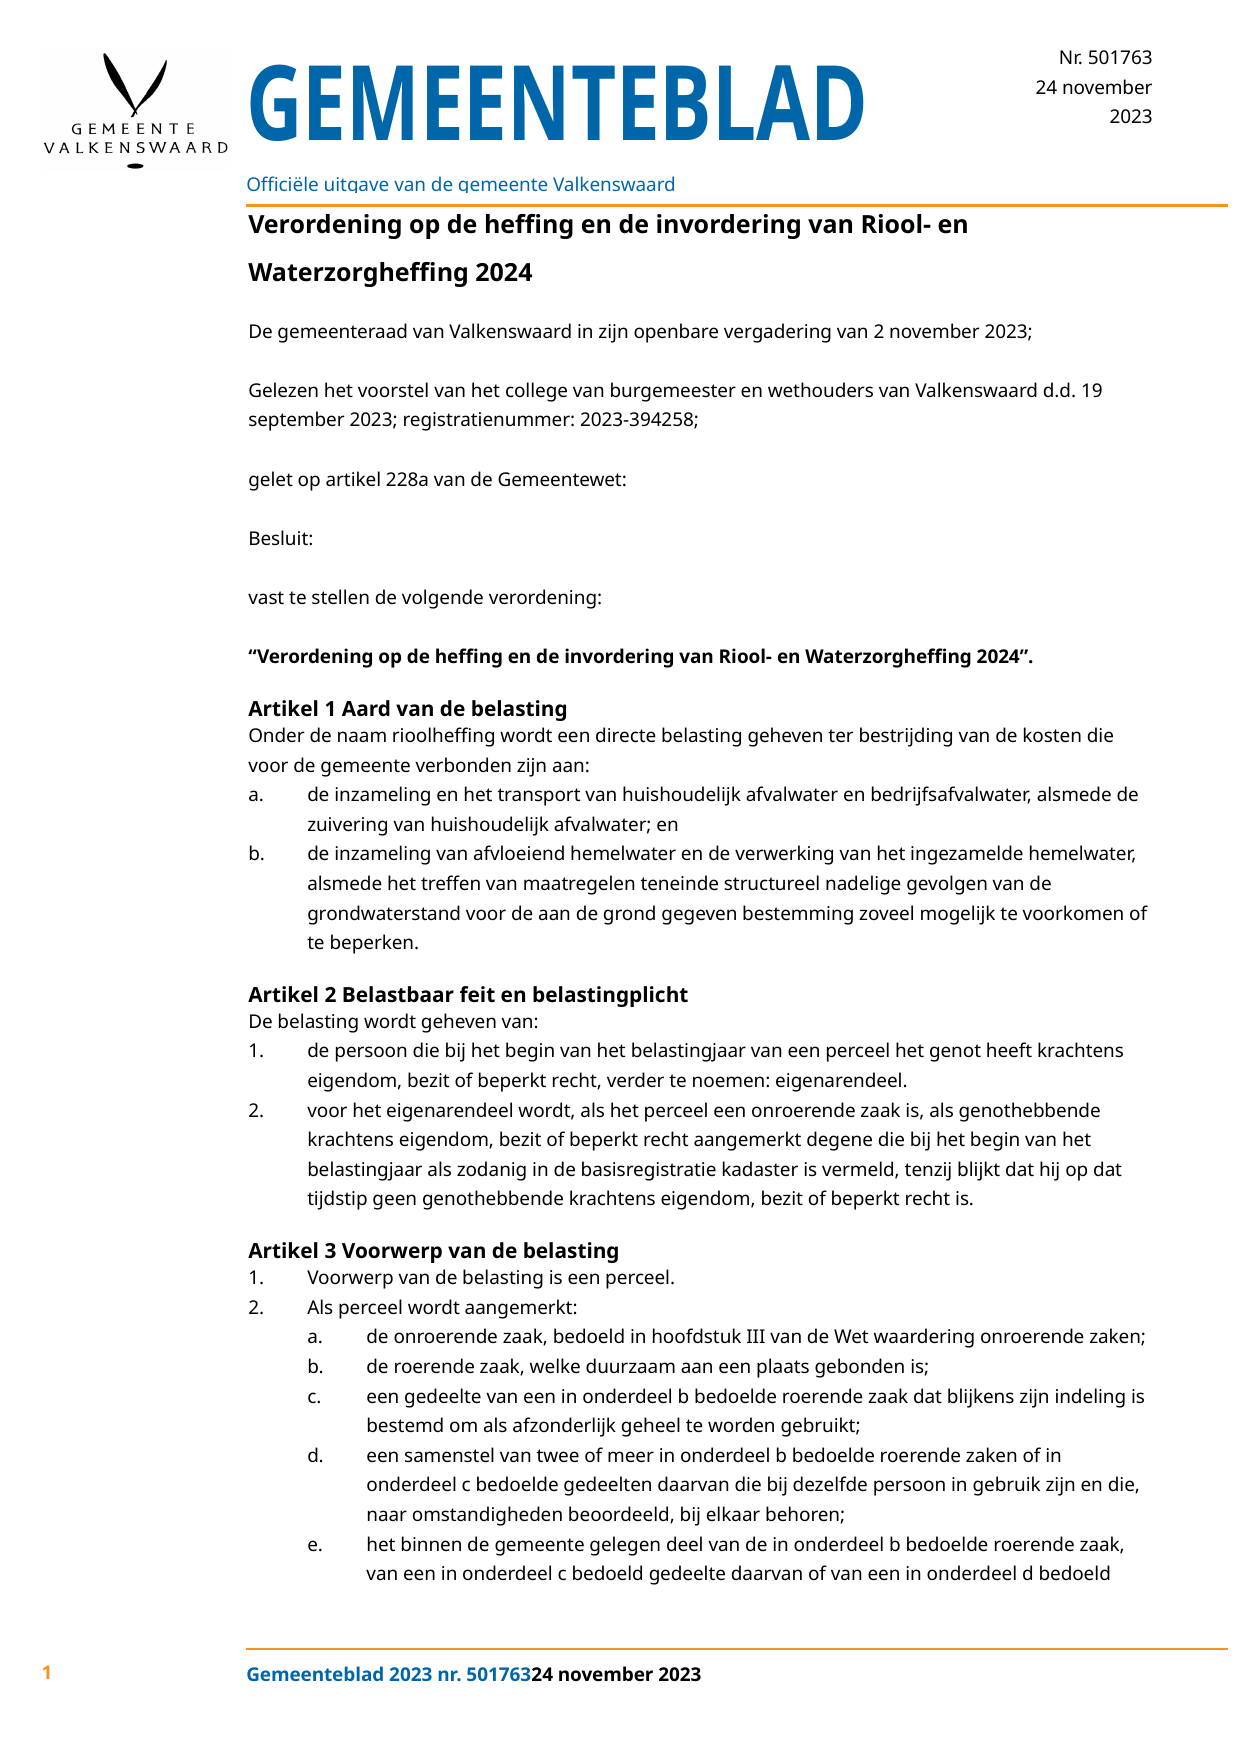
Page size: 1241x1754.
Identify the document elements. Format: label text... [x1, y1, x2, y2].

text Verordening op de heffing en de invordering van Riool- en Waterzorgheffing 2024 [248, 207, 1152, 288]
list de persoon die bij het begin van het belastingjaar van een perceel het genot heeft krachtens eigendom, bezit of beperkt recht, verder te noemen: eigenarendeel. [248, 1038, 1152, 1093]
text gelet op artikel 228a van de Gemeentewet: [248, 466, 1152, 492]
list de onroerende zaak, bedoeld in hoofdstuk III van de Wet waardering onroerende zaken; [307, 1324, 1152, 1349]
text De gemeenteraad van Valkenswaard in zijn openbare vergadering van 2 november 2023; [248, 318, 1152, 344]
text Artikel 2 Belastbaar feit en belastingplicht [248, 980, 1152, 1008]
list Als perceel wordt aangemerkt: [248, 1294, 1152, 1320]
text Gelezen het voorstel van het college van burgemeester en wethouders van Valkenswaard d.d. 19 september 2023; registratienummer: 2023-394258; [248, 377, 1152, 432]
list voor het eigenarendeel wordt, als het perceel een onroerende zaak is, als genothebbende krachtens eigendom, bezit of beperkt recht aangemerkt degene die bij het begin van het belastingjaar als zodanig in de basisregistratie kadaster is vermeld, tenzij blijkt dat hij op dat tijdstip geen genothebbende krachtens eigendom, bezit of beperkt recht is. [248, 1097, 1152, 1211]
text Artikel 1 Aard van de belasting [248, 694, 1152, 722]
list een gedeelte van een in onderdeel b bedoelde roerende zaak dat blijkens zijn indeling is bestemd om als afzonderlijk geheel te worden gebruikt; [307, 1383, 1152, 1438]
list de inzameling en het transport van huishoudelijk afvalwater en bedrijfsafvalwater, alsmede de zuivering van huishoudelijk afvalwater; en [248, 781, 1152, 837]
list de roerende zaak, welke duurzaam aan een plaats gebonden is; [307, 1353, 1152, 1379]
text Artikel 3 Voorwerp van de belasting [248, 1236, 1152, 1264]
text “Verordening op de heffing en de invordering van Riool- en Waterzorgheffing 2024”. [248, 643, 1152, 669]
text vast te stellen de volgende verordening: [248, 584, 1152, 610]
text De belasting wordt geheven van: [248, 1008, 1152, 1034]
picture [41, 47, 231, 172]
list een samenstel van twee of meer in onderdeel b bedoelde roerende zaken of in onderdeel c bedoelde gedeelten daarvan die bij dezelfde persoon in gebruik zijn en die, naar omstandigheden beoordeeld, bij elkaar behoren; [307, 1442, 1152, 1527]
text Besluit: [248, 525, 1152, 551]
list de inzameling van afvloeiend hemelwater en de verwerking van het ingezamelde hemelwater, alsmede het treffen van maatregelen teneinde structureel nadelige gevolgen van de grondwaterstand voor de aan de grond gegeven bestemming zoveel mogelijk te voorkomen of te beperken. [248, 841, 1152, 955]
list het binnen de gemeente gelegen deel van de in onderdeel b bedoelde roerende zaak, van een in onderdeel c bedoeld gedeelte daarvan of van een in onderdeel d bedoeld [307, 1531, 1152, 1586]
list Voorwerp van de belasting is een perceel. [248, 1264, 1152, 1290]
text Onder de naam rioolheffing wordt een directe belasting geheven ter bestrijding van de kosten die voor de gemeente verbonden zijn aan: [248, 722, 1152, 777]
